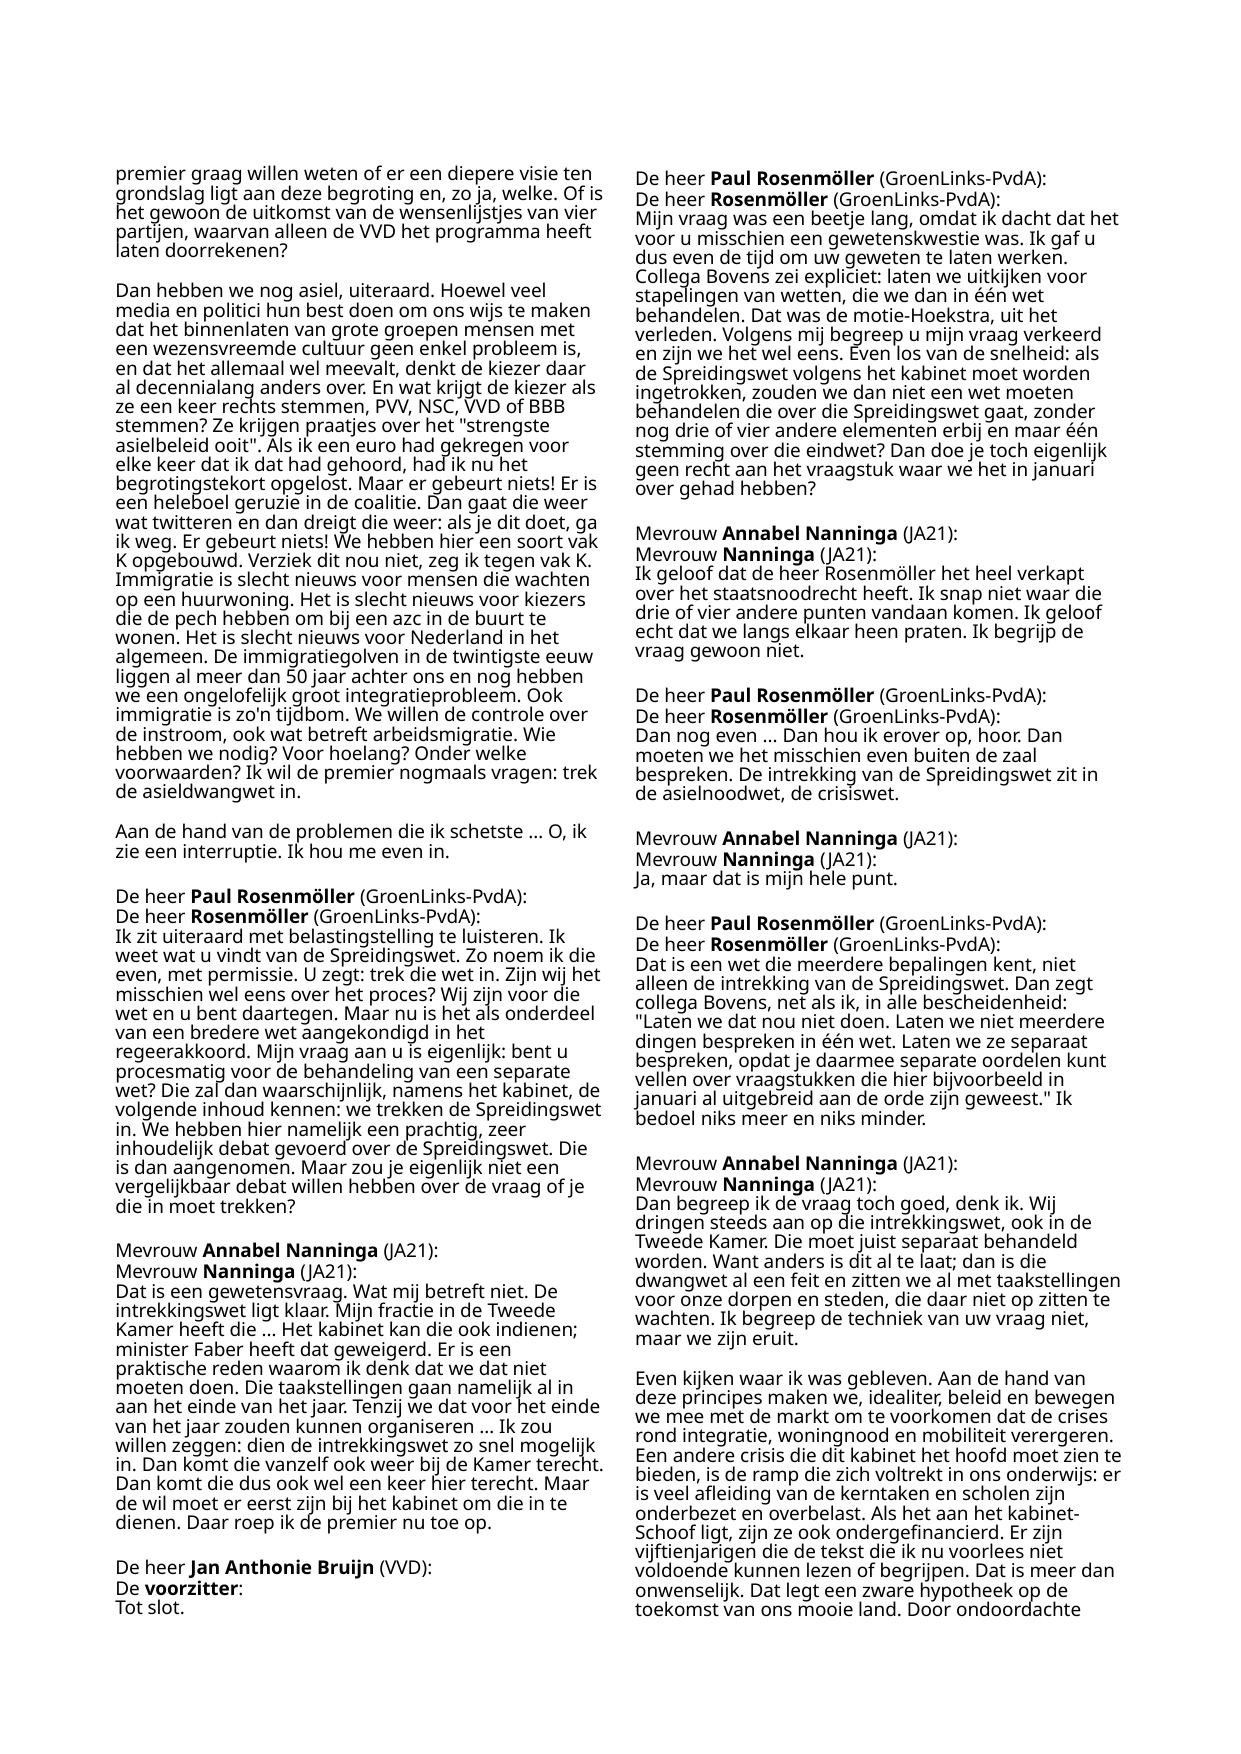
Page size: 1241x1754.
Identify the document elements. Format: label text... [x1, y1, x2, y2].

text Tot slot. [115, 1599, 605, 1618]
text De heer Paul Rosenmöller (GroenLinks-PvdA): [635, 911, 1125, 936]
text De heer Jan Anthonie Bruijn (VVD): [115, 1554, 605, 1580]
text Mevrouw Nanninga (JA21): [635, 1176, 1125, 1195]
text Dat is een gewetensvraag. Wat mij betreft niet. De intrekkingswet ligt klaar. Mijn fractie in de Tweede Kamer heeft die … Het kabinet kan die ook indienen; minister Faber heeft dat geweigerd. Er is een praktische reden waarom ik denk dat we dat niet moeten doen. Die taakstellingen gaan namelijk al in aan het einde van het jaar. Tenzij we dat voor het einde van het jaar zouden kunnen organiseren … Ik zou willen zeggen: dien de intrekkingswet zo snel mogelijk in. Dan komt die vanzelf ook weer bij de Kamer terecht. Dan komt die dus ook wel een keer hier terecht. Maar de wil moet er eerst zijn bij het kabinet om die in te dienen. Daar roep ik de premier nu toe op. [115, 1283, 605, 1533]
text Mevrouw Nanninga (JA21): [115, 1263, 605, 1283]
text De voorzitter: [115, 1580, 605, 1599]
text Mevrouw Annabel Nanninga (JA21): [635, 1150, 1125, 1176]
text De heer Rosenmöller (GroenLinks-PvdA): [635, 708, 1125, 727]
text De heer Paul Rosenmöller (GroenLinks-PvdA): [635, 682, 1125, 708]
text Mevrouw Annabel Nanninga (JA21): [115, 1238, 605, 1263]
text premier graag willen weten of er een diepere visie ten grondslag ligt aan deze begroting en, zo ja, welke. Of is het gewoon de uitkomst van de wensenlijstjes van vier partijen, waarvan alleen de VVD het programma heeft laten doorrekenen? [115, 165, 605, 262]
text Dat is een wet die meerdere bepalingen kent, niet alleen de intrekking van de Spreidingswet. Dan zegt collega Bovens, net als ik, in alle bescheidenheid: "Laten we dat nou niet doen. Laten we niet meerdere dingen bespreken in één wet. Laten we ze separaat bespreken, opdat je daarmee separate oordelen kunt vellen over vraagstukken die hier bijvoorbeeld in januari al uitgebreid aan de orde zijn geweest." Ik bedoel niks meer en niks minder. [635, 956, 1125, 1129]
text De heer Paul Rosenmöller (GroenLinks-PvdA): [635, 165, 1125, 191]
text Mijn vraag was een beetje lang, omdat ik dacht dat het voor u misschien een gewetenskwestie was. Ik gaf u dus even de tijd om uw geweten te laten werken. Collega Bovens zei expliciet: laten we uitkijken voor stapelingen van wetten, die we dan in één wet behandelen. Dat was de motie-Hoekstra, uit het verleden. Volgens mij begreep u mijn vraag verkeerd en zijn we het wel eens. Even los van de snelheid: als de Spreidingswet volgens het kabinet moet worden ingetrokken, zouden we dan niet een wet moeten behandelen die over die Spreidingswet gaat, zonder nog drie of vier andere elementen erbij en maar één stemming over die eindwet? Dan doe je toch eigenlijk geen recht aan het vraagstuk waar we het in januari over gehad hebben? [635, 210, 1125, 499]
text Dan hebben we nog asiel, uiteraard. Hoewel veel media en politici hun best doen om ons wijs te maken dat het binnenlaten van grote groepen mensen met een wezensvreemde cultuur geen enkel probleem is, en dat het allemaal wel meevalt, denkt de kiezer daar al decennialang anders over. En wat krijgt de kiezer als ze een keer rechts stemmen, PVV, NSC, VVD of BBB stemmen? Ze krijgen praatjes over het "strengste asielbeleid ooit". Als ik een euro had gekregen voor elke keer dat ik dat had gehoord, had ik nu het begrotingstekort opgelost. Maar er gebeurt niets! Er is een heleboel geruzie in de coalitie. Dan gaat die weer wat twitteren en dan dreigt die weer: als je dit doet, ga ik weg. Er gebeurt niets! We hebben hier een soort vak K opgebouwd. Verziek dit nou niet, zeg ik tegen vak K. Immigratie is slecht nieuws voor mensen die wachten op een huurwoning. Het is slecht nieuws voor kiezers die de pech hebben om bij een azc in de buurt te wonen. Het is slecht nieuws voor Nederland in het algemeen. De immigratiegolven in de twintigste eeuw liggen al meer dan 50 jaar achter ons en nog hebben we een ongelofelijk groot integratieprobleem. Ook immigratie is zo'n tijdbom. We willen de controle over de instroom, ook wat betreft arbeidsmigratie. Wie hebben we nodig? Voor hoelang? Onder welke voorwaarden? Ik wil de premier nogmaals vragen: trek de asieldwangwet in. [115, 282, 605, 803]
text Dan nog even ... Dan hou ik erover op, hoor. Dan moeten we het misschien even buiten de zaal bespreken. De intrekking van de Spreidingswet zit in de asielnoodwet, de crisiswet. [635, 727, 1125, 804]
text Even kijken waar ik was gebleven. Aan de hand van deze principes maken we, idealiter, beleid en bewegen we mee met de markt om te voorkomen dat de crises rond integratie, woningnood en mobiliteit verergeren. Een andere crisis die dit kabinet het hoofd moet zien te bieden, is de ramp die zich voltrekt in ons onderwijs: er is veel afleiding van de kerntaken en scholen zijn onderbezet en overbelast. Als het aan het kabinet-Schoof ligt, zijn ze ook ondergefinancierd. Er zijn vijftienjarigen die de tekst die ik nu voorlees niet voldoende kunnen lezen of begrijpen. Dat is meer dan onwenselijk. Dat legt een zware hypotheek op de toekomst van ons mooie land. Door ondoordachte [635, 1370, 1125, 1620]
text Mevrouw Annabel Nanninga (JA21): [635, 520, 1125, 546]
text Dan begreep ik de vraag toch goed, denk ik. Wij dringen steeds aan op die intrekkingswet, ook in de Tweede Kamer. Die moet juist separaat behandeld worden. Want anders is dit al te laat; dan is die dwangwet al een feit en zitten we al met taakstellingen voor onze dorpen en steden, die daar niet op zitten te wachten. Ik begreep de techniek van uw vraag niet, maar we zijn eruit. [635, 1195, 1125, 1349]
text Ik geloof dat de heer Rosenmöller het heel verkapt over het staatsnoodrecht heeft. Ik snap niet waar die drie of vier andere punten vandaan komen. Ik geloof echt dat we langs elkaar heen praten. Ik begrijp de vraag gewoon niet. [635, 565, 1125, 662]
text De heer Rosenmöller (GroenLinks-PvdA): [635, 936, 1125, 956]
text Ik zit uiteraard met belastingstelling te luisteren. Ik weet wat u vindt van de Spreidingswet. Zo noem ik die even, met permissie. U zegt: trek die wet in. Zijn wij het misschien wel eens over het proces? Wij zijn voor die wet en u bent daartegen. Maar nu is het als onderdeel van een bredere wet aangekondigd in het regeerakkoord. Mijn vraag aan u is eigenlijk: bent u procesmatig voor de behandeling van een separate wet? Die zal dan waarschijnlijk, namens het kabinet, de volgende inhoud kennen: we trekken de Spreidingswet in. We hebben hier namelijk een prachtig, zeer inhoudelijk debat gevoerd over de Spreidingswet. Die is dan aangenomen. Maar zou je eigenlijk niet een vergelijkbaar debat willen hebben over de vraag of je die in moet trekken? [115, 928, 605, 1217]
text Mevrouw Annabel Nanninga (JA21): [635, 825, 1125, 851]
text Mevrouw Nanninga (JA21): [635, 546, 1125, 565]
text De heer Rosenmöller (GroenLinks-PvdA): [635, 191, 1125, 210]
text Aan de hand van de problemen die ik schetste … O, ik zie een interruptie. Ik hou me even in. [115, 823, 605, 862]
text Mevrouw Nanninga (JA21): [635, 851, 1125, 870]
text Ja, maar dat is mijn hele punt. [635, 870, 1125, 890]
text De heer Paul Rosenmöller (GroenLinks-PvdA): [115, 883, 605, 908]
text De heer Rosenmöller (GroenLinks-PvdA): [115, 908, 605, 928]
